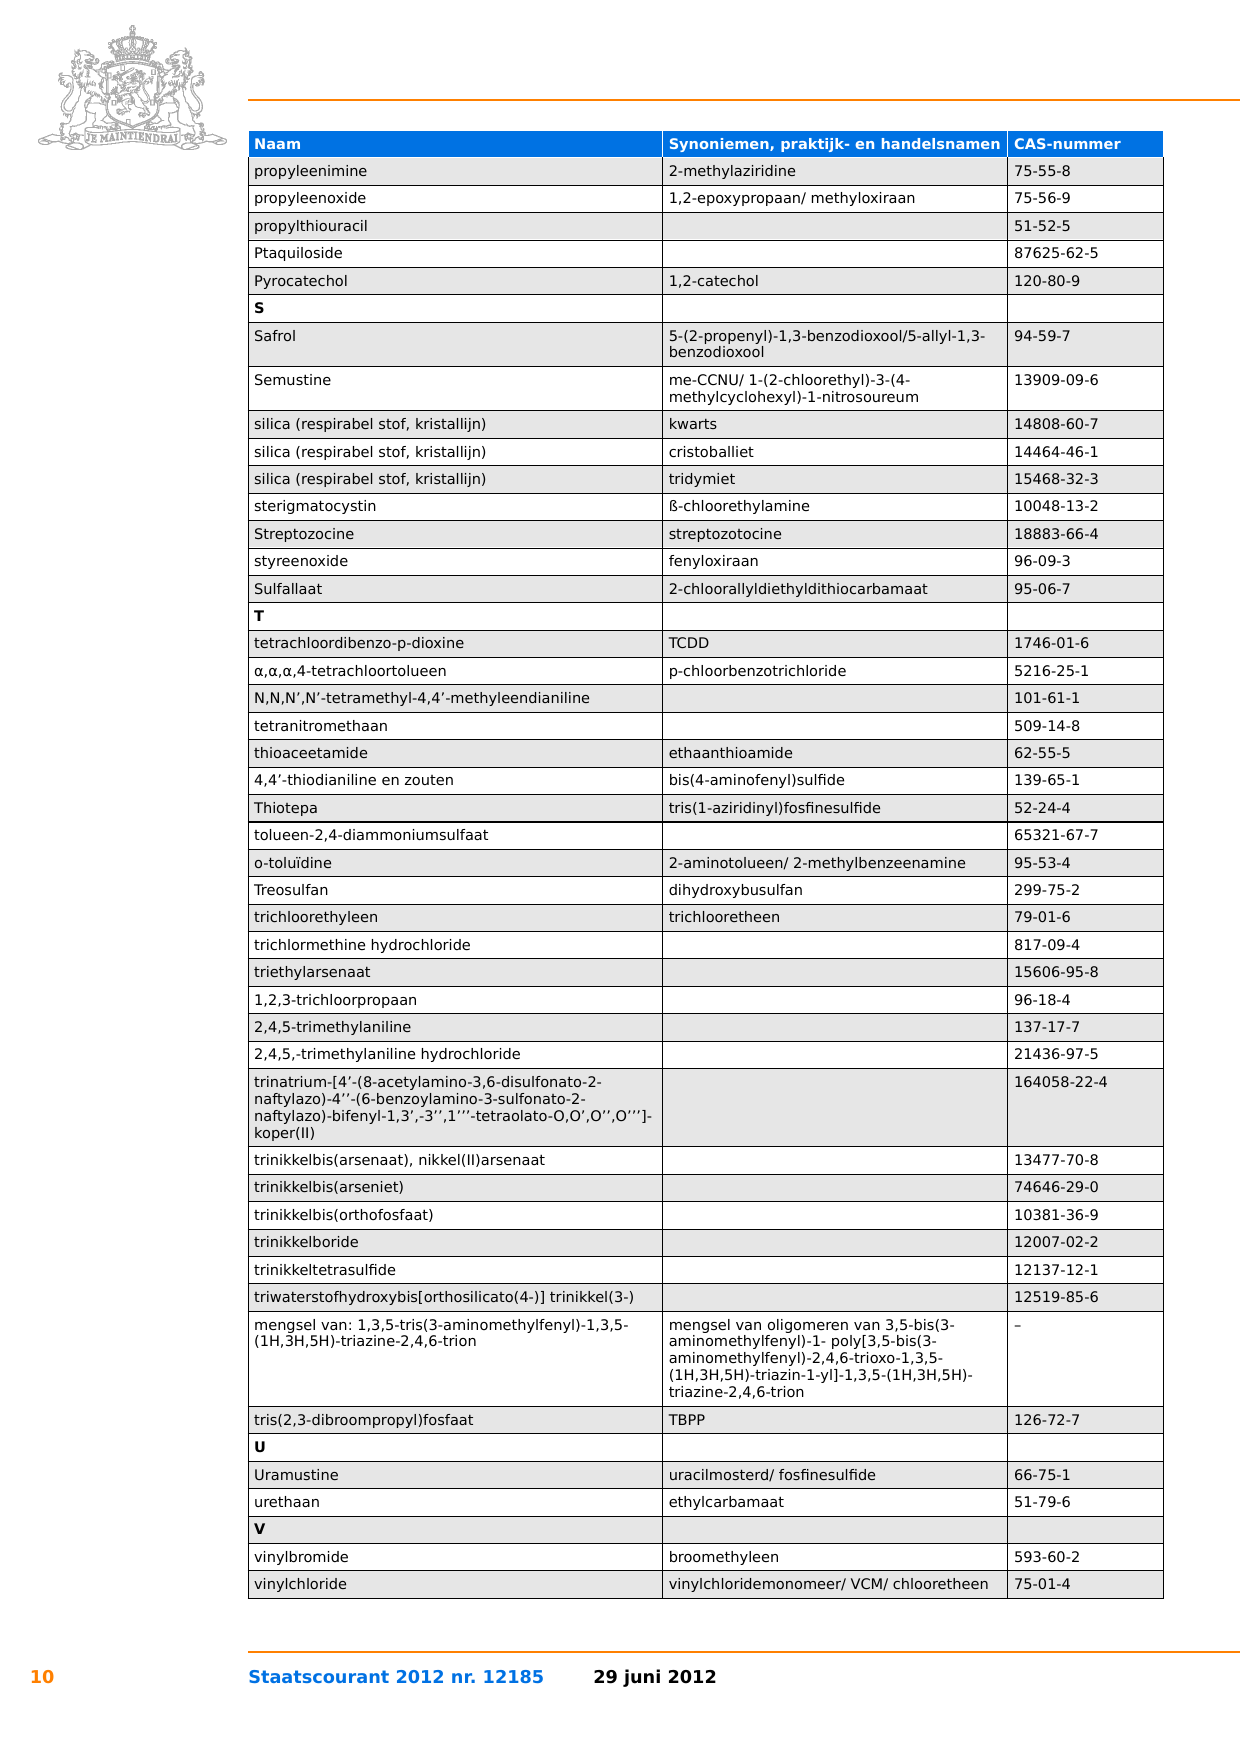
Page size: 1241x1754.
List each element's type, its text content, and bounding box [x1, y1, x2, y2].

table_cell tridymiet [663, 466, 1007, 493]
table_cell – [1008, 1312, 1163, 1406]
table_cell S [249, 295, 662, 322]
table_cell Treosulfan [249, 877, 662, 903]
table_cell TBPP [663, 1407, 1007, 1433]
table_cell propyleenoxide [249, 186, 662, 212]
table_cell [663, 1434, 1007, 1461]
table_cell [663, 213, 1007, 239]
table_cell tetranitromethaan [249, 713, 662, 739]
table_cell silica (respirabel stof, kristallijn) [249, 411, 662, 438]
table_cell 2-methylaziridine [663, 158, 1007, 185]
table_cell 2,4,5-trimethylaniline [249, 1014, 662, 1041]
table_cell 96-09-3 [1008, 549, 1163, 575]
table_cell trinikkelbis(arsenaat), nikkel(II)arsenaat [249, 1147, 662, 1174]
table_cell [663, 959, 1007, 986]
table_cell trinikkelboride [249, 1230, 662, 1256]
table_cell Ptaquiloside [249, 241, 662, 267]
table_cell 1,2-catechol [663, 268, 1007, 294]
table_cell 4,4’-thiodianiline en zouten [249, 768, 662, 794]
table_cell fenyloxiraan [663, 549, 1007, 575]
table_cell 2-chloorallyldiethyldithiocarbamaat [663, 576, 1007, 602]
table_cell 51-79-6 [1008, 1489, 1163, 1516]
table_cell 593-60-2 [1008, 1544, 1163, 1570]
table_cell bis(4-aminofenyl)sulfide [663, 768, 1007, 794]
table_cell trinikkelbis(arseniet) [249, 1175, 662, 1201]
table_cell p-chloorbenzotrichloride [663, 658, 1007, 684]
table_cell sterigmatocystin [249, 494, 662, 520]
table_cell tolueen-2,4-diammoniumsulfaat [249, 823, 662, 849]
table_cell [663, 685, 1007, 712]
table_cell Thiotepa [249, 795, 662, 821]
table_cell Safrol [249, 323, 662, 366]
table_cell [1008, 603, 1163, 629]
table_cell vinylchloride [249, 1571, 662, 1598]
table_cell dihydroxybusulfan [663, 877, 1007, 903]
table_cell V [249, 1517, 662, 1543]
table_cell triwaterstofhydroxybis[orthosilicato(4-)] trinikkel(3-) [249, 1284, 662, 1311]
table_cell 1746-01-6 [1008, 631, 1163, 657]
table_cell 51-52-5 [1008, 213, 1163, 239]
table_cell trinatrium-[4’-(8-acetylamino-3,6-disulfonato-2-naftylazo)-4’’-(6-benzoylamino-3-sulfonato-2-naftylazo)-bifenyl-1,3’,-3’’,1’’’-tetraolato-O,O’,O’’,O’’’]-koper(II) [249, 1069, 662, 1146]
table_cell trichloorethyleen [249, 905, 662, 931]
table_cell streptozotocine [663, 521, 1007, 547]
table_cell 12519-85-6 [1008, 1284, 1163, 1311]
table_cell U [249, 1434, 662, 1461]
table_cell 126-72-7 [1008, 1407, 1163, 1433]
table_cell vinylchloridemonomeer/ VCM/ chlooretheen [663, 1571, 1007, 1598]
table_cell 52-24-4 [1008, 795, 1163, 821]
table_cell 15468-32-3 [1008, 466, 1163, 493]
table_cell triethylarsenaat [249, 959, 662, 986]
table_cell 120-80-9 [1008, 268, 1163, 294]
table_cell propylthiouracil [249, 213, 662, 239]
table_cell ß-chloorethylamine [663, 494, 1007, 520]
table_cell 817-09-4 [1008, 932, 1163, 958]
table_cell [1008, 295, 1163, 322]
table_cell [663, 1069, 1007, 1146]
table_cell α,α,α,4-tetrachloortolueen [249, 658, 662, 684]
table_cell 13477-70-8 [1008, 1147, 1163, 1174]
table_cell 5216-25-1 [1008, 658, 1163, 684]
table_cell [663, 932, 1007, 958]
table_cell 15606-95-8 [1008, 959, 1163, 986]
table_cell styreenoxide [249, 549, 662, 575]
table_cell silica (respirabel stof, kristallijn) [249, 466, 662, 493]
table_cell 139-65-1 [1008, 768, 1163, 794]
table_cell 1,2-epoxypropaan/ methyloxiraan [663, 186, 1007, 212]
table_cell mengsel van oligomeren van 3,5-bis(3-aminomethylfenyl)-1- poly[3,5-bis(3-aminomethylfenyl)-2,4,6-trioxo-1,3,5-(1H,3H,5H)-triazin-1-yl]-1,3,5-(1H,3H,5H)-triazine-2,4,6-trion [663, 1312, 1007, 1406]
table_cell ethaanthioamide [663, 740, 1007, 767]
table_cell cristoballiet [663, 439, 1007, 465]
table_cell [663, 295, 1007, 322]
table_cell 66-75-1 [1008, 1462, 1163, 1488]
table_cell 62-55-5 [1008, 740, 1163, 767]
table_cell propyleenimine [249, 158, 662, 185]
table_cell 87625-62-5 [1008, 241, 1163, 267]
table_cell 12007-02-2 [1008, 1230, 1163, 1256]
table_cell ethylcarbamaat [663, 1489, 1007, 1516]
table_cell Uramustine [249, 1462, 662, 1488]
table_cell uracilmosterd/ fosfinesulfide [663, 1462, 1007, 1488]
table_cell tris(2,3-dibroompropyl)fosfaat [249, 1407, 662, 1433]
picture [38, 25, 227, 150]
table_cell 137-17-7 [1008, 1014, 1163, 1041]
table_cell 74646-29-0 [1008, 1175, 1163, 1201]
table_header CAS-nummer [1008, 131, 1163, 157]
table_cell 14464-46-1 [1008, 439, 1163, 465]
table_cell 13909-09-6 [1008, 367, 1163, 410]
table_cell mengsel van: 1,3,5-tris(3-aminomethylfenyl)-1,3,5-(1H,3H,5H)-triazine-2,4,6-trion [249, 1312, 662, 1406]
table_cell Semustine [249, 367, 662, 410]
table_cell T [249, 603, 662, 629]
table_cell [663, 823, 1007, 849]
table_cell 12137-12-1 [1008, 1257, 1163, 1283]
table_cell trichlormethine hydrochloride [249, 932, 662, 958]
table_header Naam [249, 131, 662, 157]
table_cell thioaceetamide [249, 740, 662, 767]
table_cell 2-aminotolueen/ 2-methylbenzeenamine [663, 850, 1007, 876]
table_cell Streptozocine [249, 521, 662, 547]
table_cell [663, 1175, 1007, 1201]
table_cell [1008, 1517, 1163, 1543]
table_cell [663, 987, 1007, 1013]
table_cell me-CCNU/ 1-(2-chloorethyl)-3-(4-methylcyclohexyl)-1-nitrosoureum [663, 367, 1007, 410]
table_cell [663, 713, 1007, 739]
table_cell [1008, 1434, 1163, 1461]
table_cell kwarts [663, 411, 1007, 438]
table_cell 299-75-2 [1008, 877, 1163, 903]
table_cell trinikkelbis(orthofosfaat) [249, 1202, 662, 1228]
table_cell 1,2,3-trichloorpropaan [249, 987, 662, 1013]
table_cell [663, 1284, 1007, 1311]
table_cell [663, 1257, 1007, 1283]
table_cell 95-53-4 [1008, 850, 1163, 876]
table_cell 95-06-7 [1008, 576, 1163, 602]
table_cell N,N,N’,N’-tetramethyl-4,4’-methyleendianiline [249, 685, 662, 712]
table_cell 96-18-4 [1008, 987, 1163, 1013]
table_cell 164058-22-4 [1008, 1069, 1163, 1146]
table_cell silica (respirabel stof, kristallijn) [249, 439, 662, 465]
table_cell trichlooretheen [663, 905, 1007, 931]
table_cell 10048-13-2 [1008, 494, 1163, 520]
table_cell [663, 241, 1007, 267]
table_cell 75-55-8 [1008, 158, 1163, 185]
table_cell [663, 603, 1007, 629]
table_cell 21436-97-5 [1008, 1042, 1163, 1068]
table_cell [663, 1517, 1007, 1543]
table_cell 18883-66-4 [1008, 521, 1163, 547]
table_cell [663, 1230, 1007, 1256]
table_cell 101-61-1 [1008, 685, 1163, 712]
table_cell [663, 1042, 1007, 1068]
table_cell tetrachloordibenzo-p-dioxine [249, 631, 662, 657]
table_cell 5-(2-propenyl)-1,3-benzodioxool/5-allyl-1,3-benzodioxool [663, 323, 1007, 366]
table_cell 10381-36-9 [1008, 1202, 1163, 1228]
table_cell Pyrocatechol [249, 268, 662, 294]
table_cell vinylbromide [249, 1544, 662, 1570]
table_cell 94-59-7 [1008, 323, 1163, 366]
table_cell 509-14-8 [1008, 713, 1163, 739]
table_cell urethaan [249, 1489, 662, 1516]
table_cell 65321-67-7 [1008, 823, 1163, 849]
table_cell 14808-60-7 [1008, 411, 1163, 438]
table_cell 75-56-9 [1008, 186, 1163, 212]
table_cell [663, 1202, 1007, 1228]
table_cell [663, 1147, 1007, 1174]
table_cell Sulfallaat [249, 576, 662, 602]
table_cell 2,4,5,-trimethylaniline hydrochloride [249, 1042, 662, 1068]
table_cell broomethyleen [663, 1544, 1007, 1570]
table_cell 79-01-6 [1008, 905, 1163, 931]
table_cell [663, 1014, 1007, 1041]
table_header Synoniemen, praktijk- en handelsnamen [663, 131, 1007, 157]
table_cell 75-01-4 [1008, 1571, 1163, 1598]
table_cell tris(1-aziridinyl)fosfinesulfide [663, 795, 1007, 821]
table_cell trinikkeltetrasulfide [249, 1257, 662, 1283]
table_cell o-toluïdine [249, 850, 662, 876]
table_cell TCDD [663, 631, 1007, 657]
